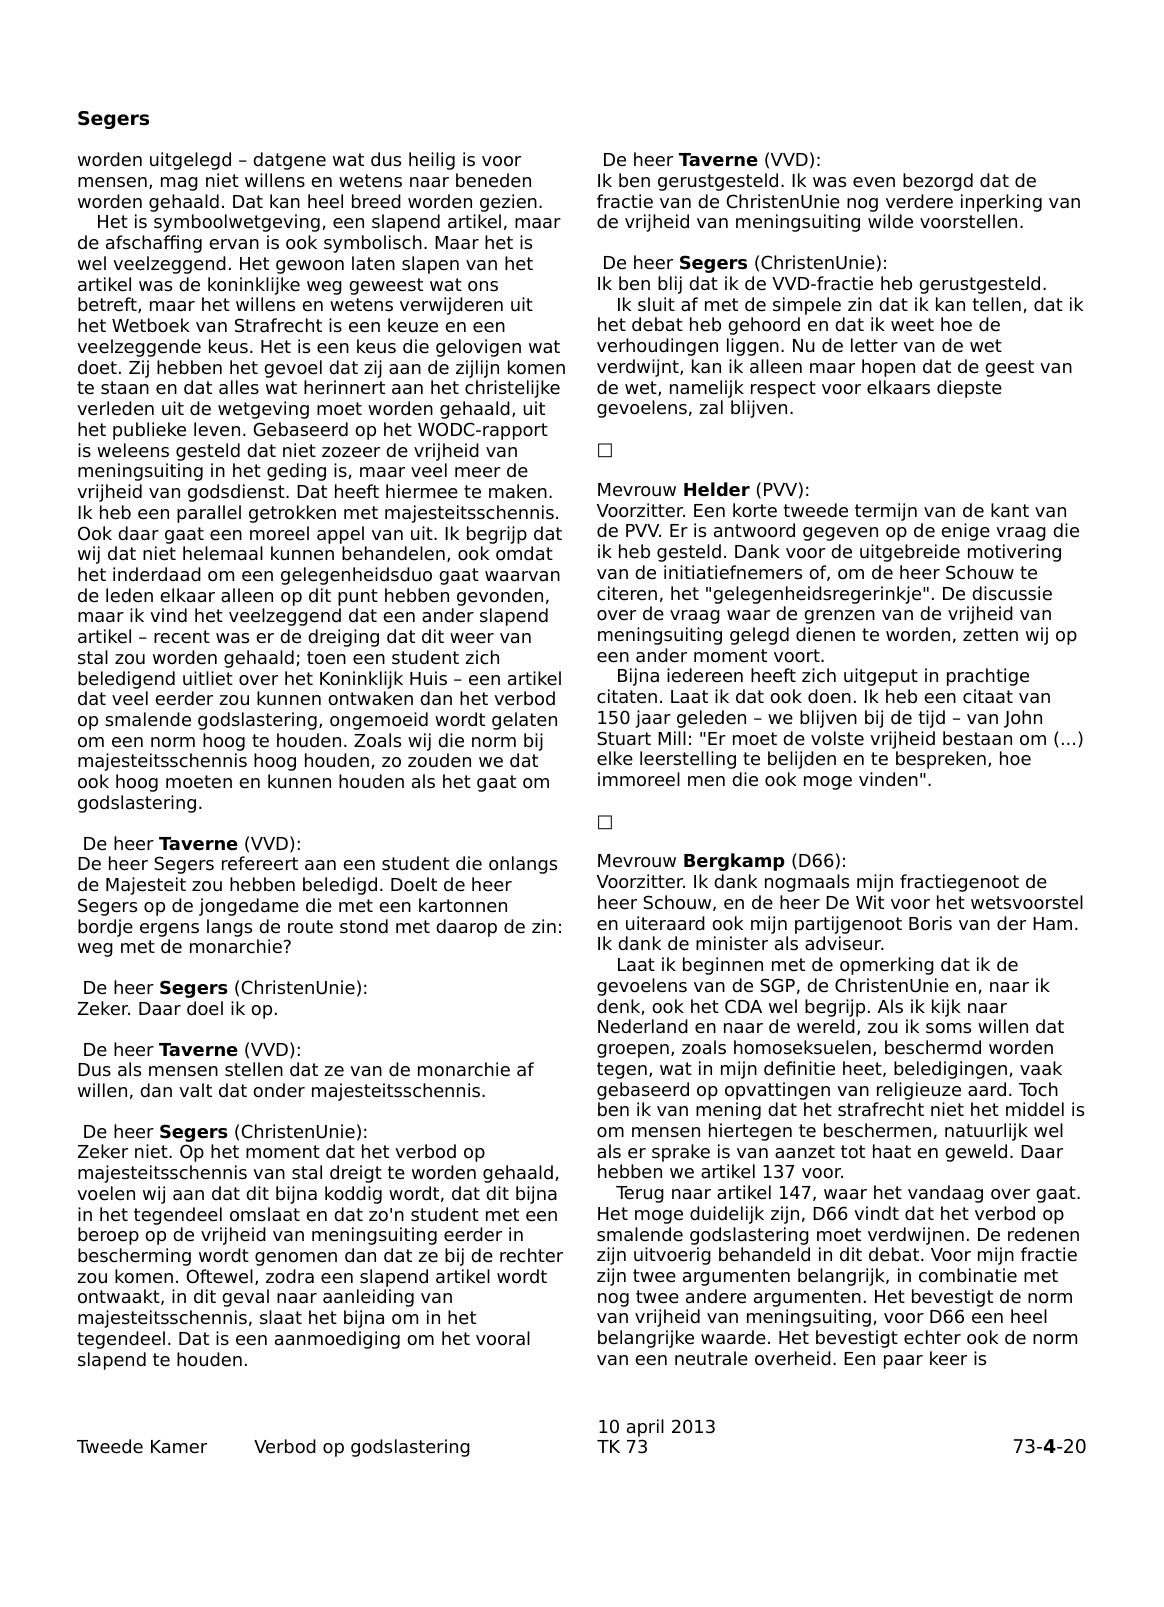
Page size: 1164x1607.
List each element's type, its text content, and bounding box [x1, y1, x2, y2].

text Dus als mensen stellen dat ze van de monarchie af willen, dan valt dat onder majesteitsschennis. [77, 1060, 567, 1102]
text De heer Segers (ChristenUnie): [77, 1122, 567, 1142]
text Ik sluit af met de simpele zin dat ik kan tellen, dat ik het debat heb gehoord en dat ik weet hoe de verhoudingen liggen. Nu de letter van de wet verdwijnt, kan ik alleen maar hopen dat de geest van de wet, namelijk respect voor elkaars diepste gevoelens, zal blijven. [596, 294, 1087, 419]
text Voorzitter. Een korte tweede termijn van de kant van de PVV. Er is antwoord gegeven op de enige vraag die ik heb gesteld. Dank voor de uitgebreide motivering van de initiatiefnemers of, om de heer Schouw te citeren, het "gelegenheidsregerinkje". De discussie over de vraag waar de grenzen van de vrijheid van meningsuiting gelegd dienen te worden, zetten wij op een ander moment voort. [596, 500, 1087, 666]
text □ [596, 811, 1087, 831]
text Voorzitter. Ik dank nogmaals mijn fractiegenoot de heer Schouw, en de heer De Wit voor het wetsvoorstel en uiteraard ook mijn partijgenoot Boris van der Ham. Ik dank de minister als adviseur. [596, 872, 1087, 955]
text De heer Taverne (VVD): [596, 150, 1087, 171]
text Ik ben blij dat ik de VVD-fractie heb gerustgesteld. [596, 274, 1087, 294]
text De heer Taverne (VVD): [77, 833, 567, 854]
text Zeker niet. Op het moment dat het verbod op majesteitsschennis van stal dreigt te worden gehaald, voelen wij aan dat dit bijna koddig wordt, dat dit bijna in het tegendeel omslaat en dat zo'n student met een beroep op de vrijheid van meningsuiting eerder in bescherming wordt genomen dan dat ze bij de rechter zou komen. Oftewel, zodra een slapend artikel wordt ontwaakt, in dit geval naar aanleiding van majesteitsschennis, slaat het bijna om in het tegendeel. Dat is een aanmoediging om het vooral slapend te houden. [77, 1142, 567, 1370]
text Bijna iedereen heeft zich uitgeput in prachtige citaten. Laat ik dat ook doen. Ik heb een citaat van 150 jaar geleden – we blijven bij de tijd – van John Stuart Mill: "Er moet de volste vrijheid bestaan om (...) elke leerstelling te belijden en te bespreken, hoe immoreel men die ook moge vinden". [596, 666, 1087, 791]
text De heer Segers refereert aan een student die onlangs de Majesteit zou hebben beledigd. Doelt de heer Segers op de jongedame die met een kartonnen bordje ergens langs de route stond met daarop de zin: weg met de monarchie? [77, 854, 567, 958]
text Mevrouw Helder (PVV): [596, 480, 1087, 500]
text De heer Taverne (VVD): [77, 1039, 567, 1060]
text Terug naar artikel 147, waar het vandaag over gaat. Het moge duidelijk zijn, D66 vindt dat het verbod op smalende godslastering moet verdwijnen. De redenen zijn uitvoerig behandeld in dit debat. Voor mijn fractie zijn twee argumenten belangrijk, in combinatie met nog twee andere argumenten. Het bevestigt de norm van vrijheid van meningsuiting, voor D66 een heel belangrijke waarde. Het bevestigt echter ook de norm van een neutrale overheid. Een paar keer is [596, 1183, 1087, 1369]
text worden uitgelegd – datgene wat dus heilig is voor mensen, mag niet willens en wetens naar beneden worden gehaald. Dat kan heel breed worden gezien. [77, 150, 567, 212]
text Laat ik beginnen met de opmerking dat ik de gevoelens van de SGP, de ChristenUnie en, naar ik denk, ook het CDA wel begrijp. Als ik kijk naar Nederland en naar de wereld, zou ik soms willen dat groepen, zoals homoseksuelen, beschermd worden tegen, wat in mijn definitie heet, beledigingen, vaak gebaseerd op opvattingen van religieuze aard. Toch ben ik van mening dat het strafrecht niet het middel is om mensen hiertegen te beschermen, natuurlijk wel als er sprake is van aanzet tot haat en geweld. Daar hebben we artikel 137 voor. [596, 955, 1087, 1183]
text Mevrouw Bergkamp (D66): [596, 851, 1087, 872]
text □ [596, 439, 1087, 460]
text Ik ben gerustgesteld. Ik was even bezorgd dat de fractie van de ChristenUnie nog verdere inperking van de vrijheid van meningsuiting wilde voorstellen. [596, 171, 1087, 233]
text De heer Segers (ChristenUnie): [596, 253, 1087, 274]
text Het is symboolwetgeving, een slapend artikel, maar de afschaffing ervan is ook symbolisch. Maar het is wel veelzeggend. Het gewoon laten slapen van het artikel was de koninklijke weg geweest wat ons betreft, maar het willens en wetens verwijderen uit het Wetboek van Strafrecht is een keuze en een veelzeggende keus. Het is een keus die gelovigen wat doet. Zij hebben het gevoel dat zij aan de zijlijn komen te staan en dat alles wat herinnert aan het christelijke verleden uit de wetgeving moet worden gehaald, uit het publieke leven. Gebaseerd op het WODC-rapport is weleens gesteld dat niet zozeer de vrijheid van meningsuiting in het geding is, maar veel meer de vrijheid van godsdienst. Dat heeft hiermee te maken. Ik heb een parallel getrokken met majesteitsschennis. Ook daar gaat een moreel appel van uit. Ik begrijp dat wij dat niet helemaal kunnen behandelen, ook omdat het inderdaad om een gelegenheidsduo gaat waarvan de leden elkaar alleen op dit punt hebben gevonden, maar ik vind het veelzeggend dat een ander slapend artikel – recent was er de dreiging dat dit weer van stal zou worden gehaald; toen een student zich beledigend uitliet over het Koninklijk Huis – een artikel dat veel eerder zou kunnen ontwaken dan het verbod op smalende godslastering, ongemoeid wordt gelaten om een norm hoog te houden. Zoals wij die norm bij majesteitsschennis hoog houden, zo zouden we dat ook hoog moeten en kunnen houden als het gaat om godslastering. [77, 212, 567, 813]
text De heer Segers (ChristenUnie): [77, 978, 567, 999]
text Zeker. Daar doel ik op. [77, 999, 567, 1019]
